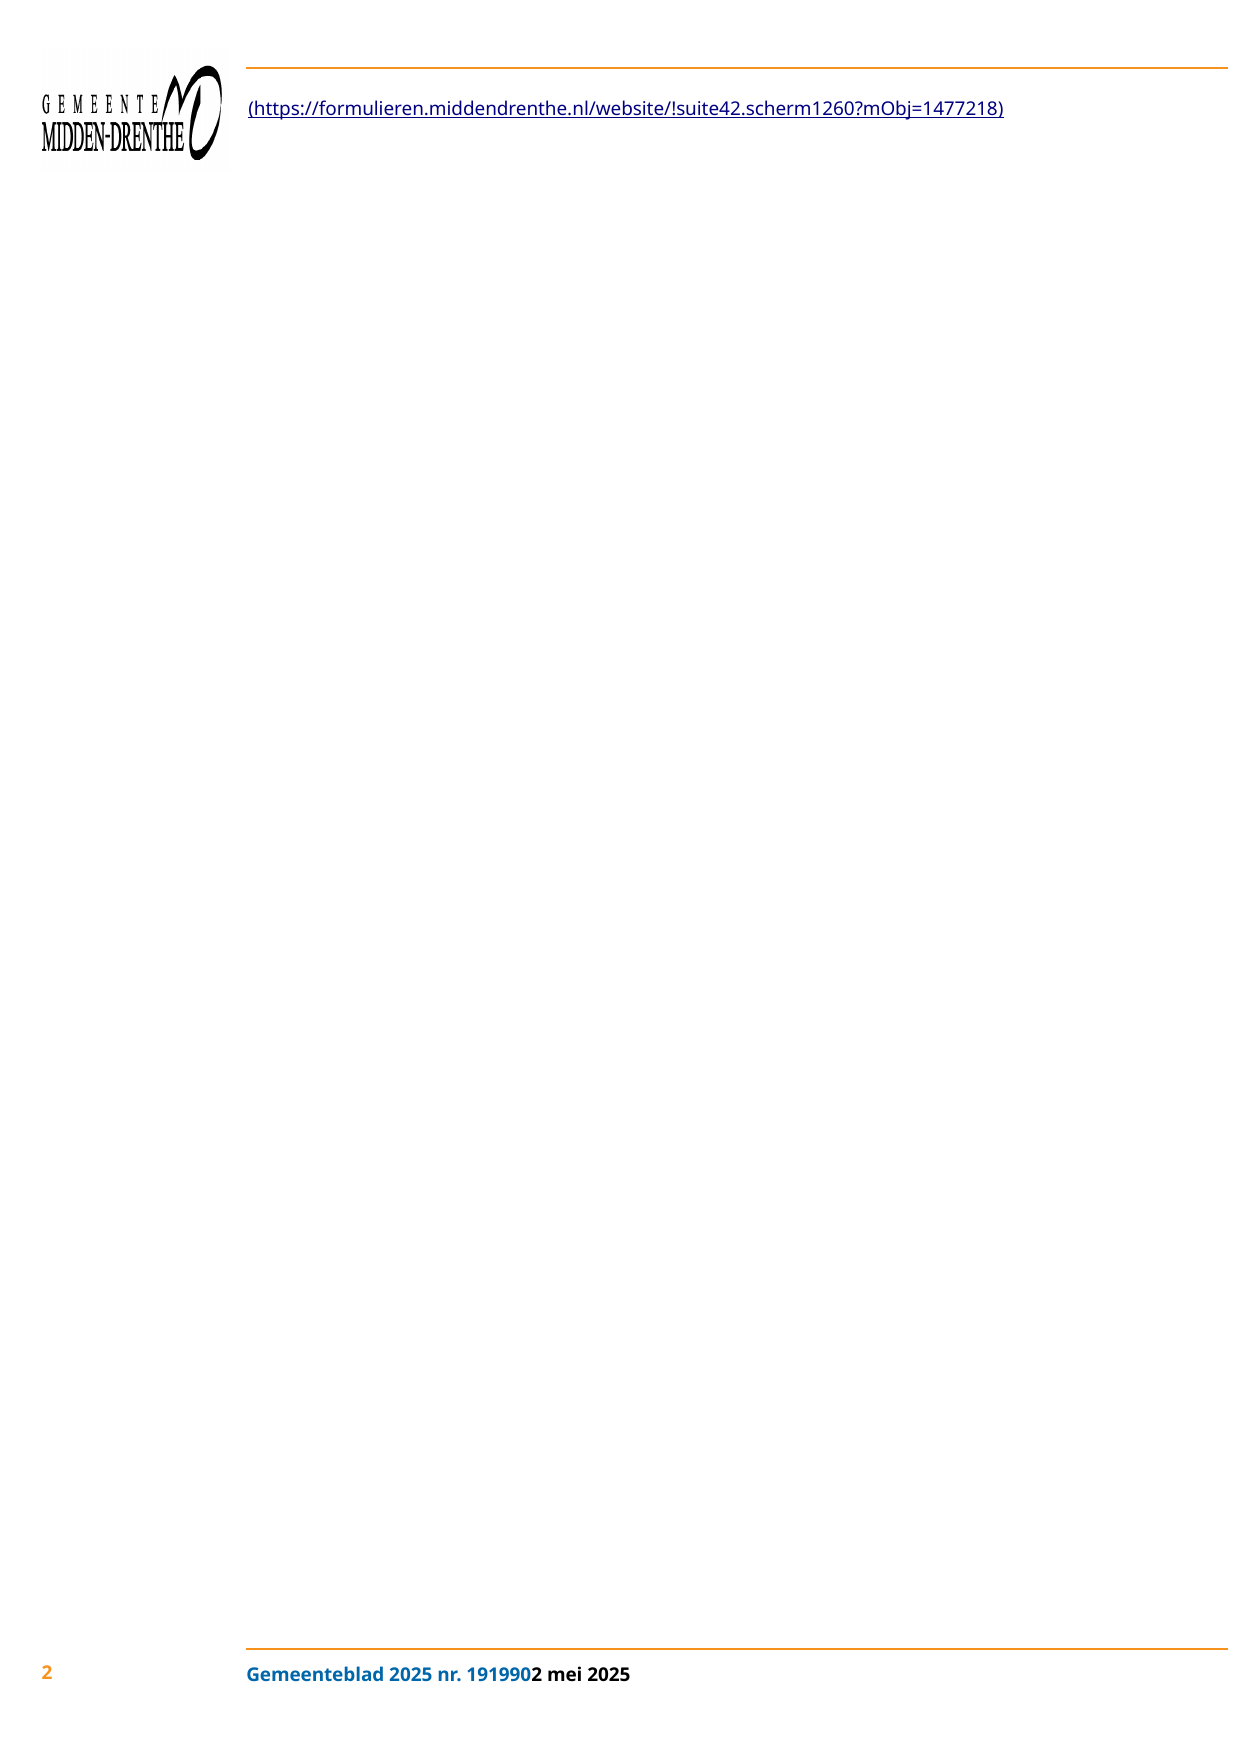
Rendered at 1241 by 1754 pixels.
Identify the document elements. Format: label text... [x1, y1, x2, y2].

picture [41, 47, 231, 172]
text (https://formulieren.middendrenthe.nl/website/!suite42.scherm1260?mObj=1477218) [248, 95, 1152, 121]
